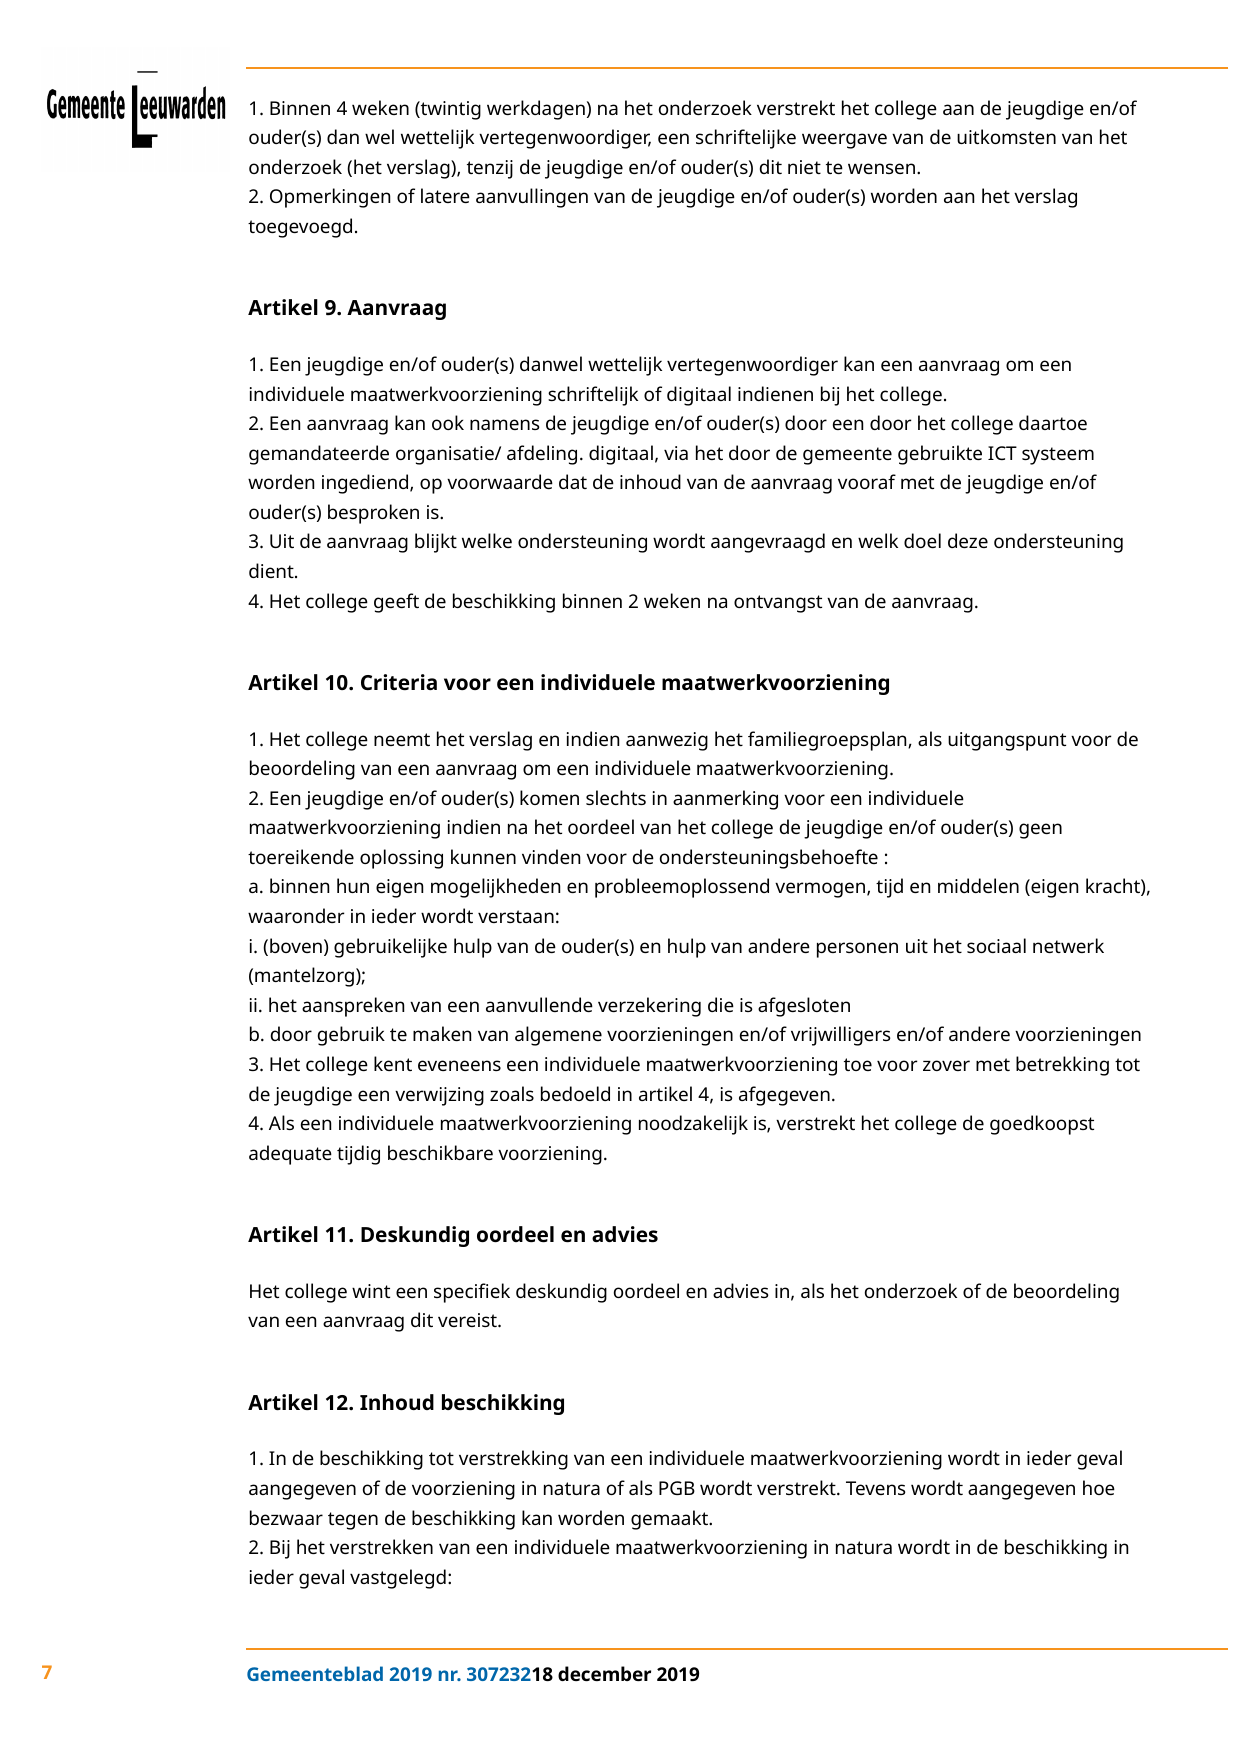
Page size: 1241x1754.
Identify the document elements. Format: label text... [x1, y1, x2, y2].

text 4. Het college geeft de beschikking binnen 2 weken na ontvangst van de aanvraag. [248, 588, 1152, 613]
text 2. Opmerkingen of latere aanvullingen van de jeugdige en/of ouder(s) worden aan het verslag toegevoegd. [248, 183, 1152, 239]
text 2. Een jeugdige en/of ouder(s) komen slechts in aanmerking voor een individuele maatwerkvoorziening indien na het oordeel van het college de jeugdige en/of ouder(s) geen toereikende oplossing kunnen vinden voor de ondersteuningsbehoefte : [248, 785, 1152, 870]
text 3. Het college kent eveneens een individuele maatwerkvoorziening toe voor zover met betrekking tot de jeugdige een verwijzing zoals bedoeld in artikel 4, is afgegeven. [248, 1051, 1152, 1107]
picture [41, 47, 231, 172]
text 2. Een aanvraag kan ook namens de jeugdige en/of ouder(s) door een door het college daartoe gemandateerde organisatie/ afdeling. digitaal, via het door de gemeente gebruikte ICT systeem worden ingediend, op voorwaarde dat de inhoud van de aanvraag vooraf met de jeugdige en/of ouder(s) besproken is. [248, 410, 1152, 525]
text 3. Uit de aanvraag blijkt welke ondersteuning wordt aangevraagd en welk doel deze ondersteuning dient. [248, 529, 1152, 584]
text 1. Binnen 4 weken (twintig werkdagen) na het onderzoek verstrekt het college aan de jeugdige en/of ouder(s) dan wel wettelijk vertegenwoordiger, een schriftelijke weergave van de uitkomsten van het onderzoek (het verslag), tenzij de jeugdige en/of ouder(s) dit niet te wensen. [248, 95, 1152, 180]
text Artikel 9. Aanvraag [248, 293, 1152, 322]
text 1. Het college neemt het verslag en indien aanwezig het familiegroepsplan, als uitgangspunt voor de beoordeling van een aanvraag om een individuele maatwerkvoorziening. [248, 726, 1152, 781]
text b. door gebruik te maken van algemene voorzieningen en/of vrijwilligers en/of andere voorzieningen [248, 1022, 1152, 1047]
text 2. Bij het verstrekken van een individuele maatwerkvoorziening in natura wordt in de beschikking in ieder geval vastgelegd: [248, 1534, 1152, 1590]
text ii. het aanspreken van een aanvullende verzekering die is afgesloten [248, 992, 1152, 1018]
text 4. Als een individuele maatwerkvoorziening noodzakelijk is, verstrekt het college de goedkoopst adequate tijdig beschikbare voorziening. [248, 1110, 1152, 1166]
text Artikel 10. Criteria voor een individuele maatwerkvoorziening [248, 668, 1152, 696]
text Artikel 12. Inhoud beschikking [248, 1388, 1152, 1416]
text a. binnen hun eigen mogelijkheden en probleemoplossend vermogen, tijd en middelen (eigen kracht), waaronder in ieder wordt verstaan: [248, 874, 1152, 929]
text i. (boven) gebruikelijke hulp van de ouder(s) en hulp van andere personen uit het sociaal netwerk (mantelzorg); [248, 933, 1152, 988]
text Het college wint een specifiek deskundig oordeel en advies in, als het onderzoek of de beoordeling van een aanvraag dit vereist. [248, 1278, 1152, 1333]
text 1. Een jeugdige en/of ouder(s) danwel wettelijk vertegenwoordiger kan een aanvraag om een individuele maatwerkvoorziening schriftelijk of digitaal indienen bij het college. [248, 351, 1152, 406]
text Artikel 11. Deskundig oordeel en advies [248, 1220, 1152, 1248]
text 1. In de beschikking tot verstrekking van een individuele maatwerkvoorziening wordt in ieder geval aangegeven of de voorziening in natura of als PGB wordt verstrekt. Tevens wordt aangegeven hoe bezwaar tegen de beschikking kan worden gemaakt. [248, 1446, 1152, 1531]
